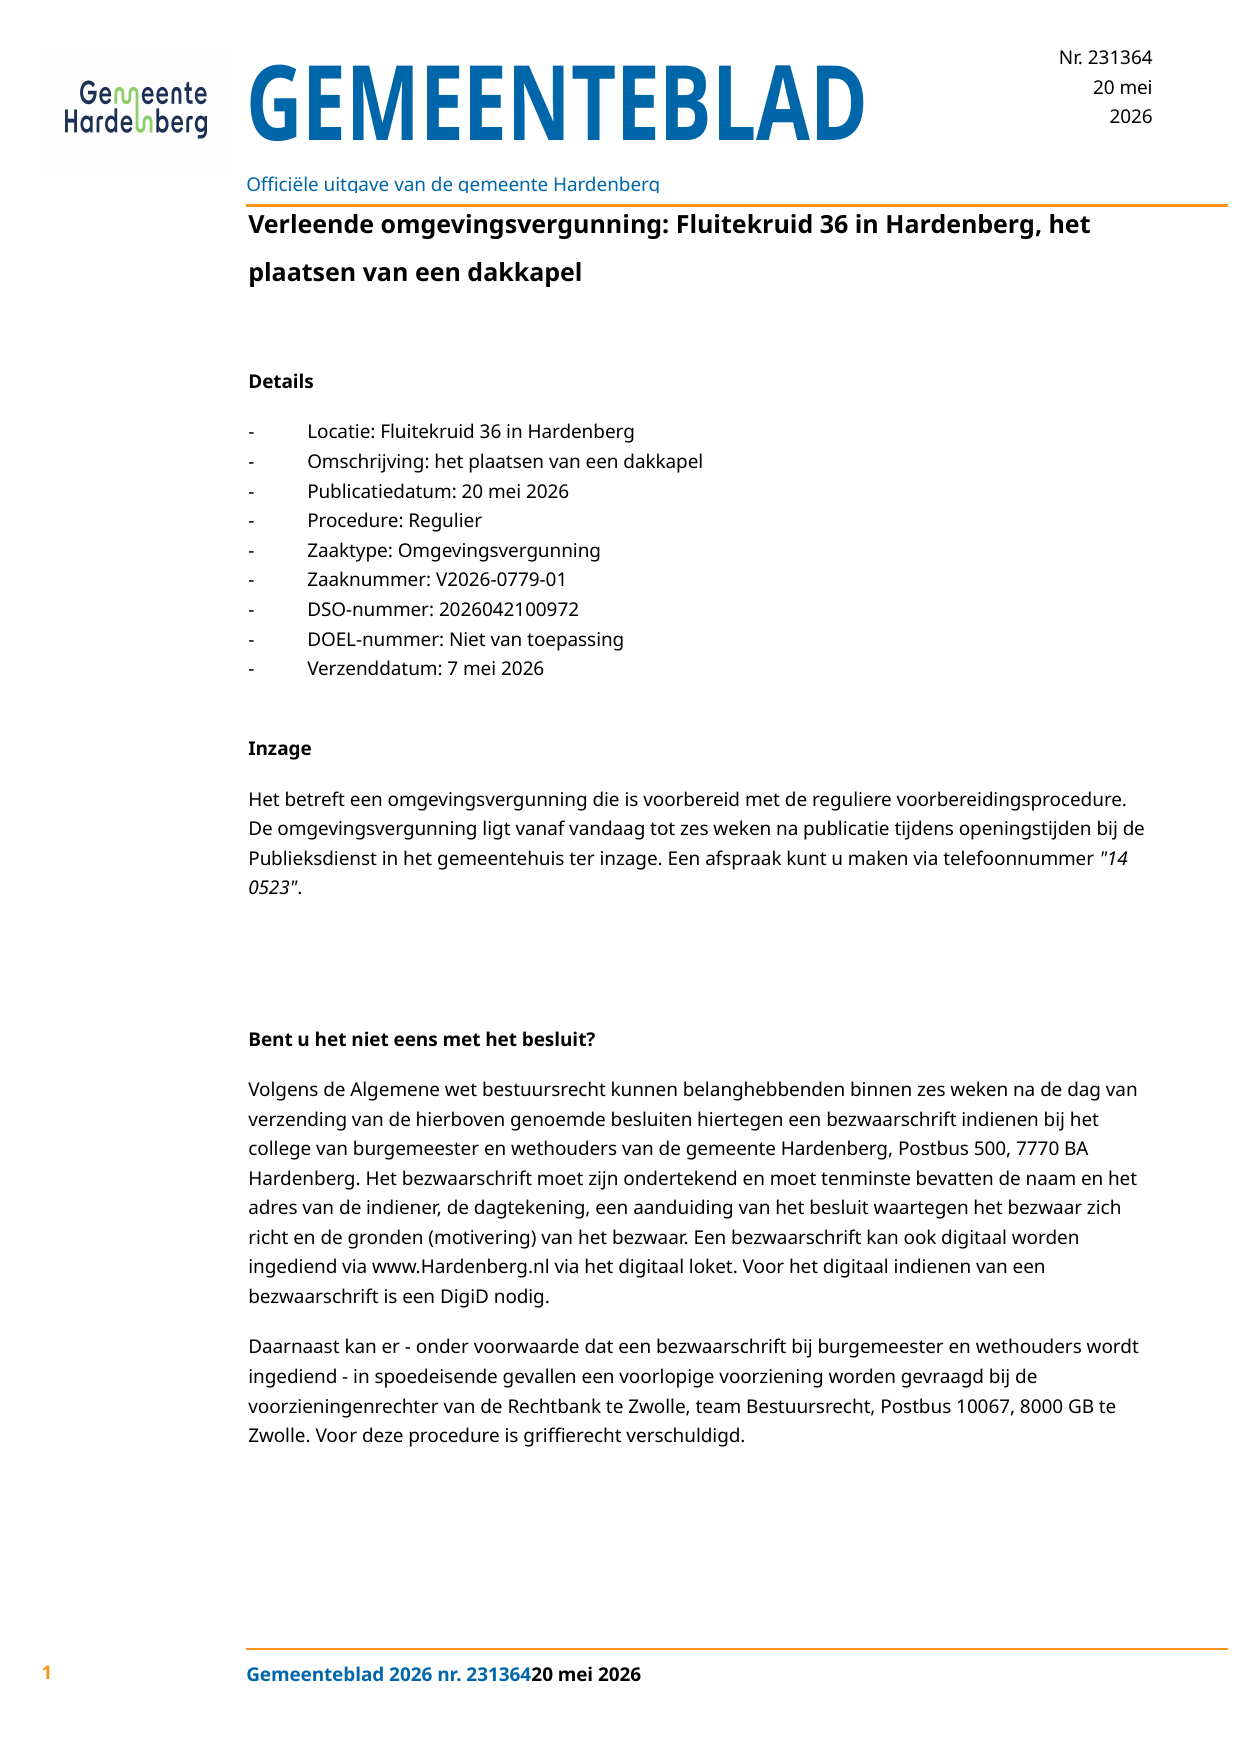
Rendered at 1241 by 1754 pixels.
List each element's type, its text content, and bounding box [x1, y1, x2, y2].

list Zaaknummer: V2026-0779-01 [248, 567, 1152, 592]
list Locatie: Fluitekruid 36 in Hardenberg [248, 419, 1152, 444]
list Publicatiedatum: 20 mei 2026 [248, 478, 1152, 504]
text Volgens de Algemene wet bestuursrecht kunnen belanghebbenden binnen zes weken na de dag van verzending van de hierboven genoemde besluiten hiertegen een bezwaarschrift indienen bij het college van burgemeester en wethouders van de gemeente Hardenberg, Postbus 500, 7770 BA Hardenberg. Het bezwaarschrift moet zijn ondertekend en moet tenminste bevatten de naam en het adres van de indiener, de dagtekening, een aanduiding van het besluit waartegen het bezwaar zich richt en de gronden (motivering) van het bezwaar. Een bezwaarschrift kan ook digitaal worden ingediend via www.Hardenberg.nl via het digitaal loket. Voor het digitaal indienen van een bezwaarschrift is een DigiD nodig. [248, 1076, 1152, 1309]
text Daarnaast kan er - onder voorwaarde dat een bezwaarschrift bij burgemeester en wethouders wordt ingediend - in spoedeisende gevallen een voorlopige voorziening worden gevraagd bij de voorzieningenrechter van de Rechtbank te Zwolle, team Bestuursrecht, Postbus 10067, 8000 GB te Zwolle. Voor deze procedure is griffierecht verschuldigd. [248, 1334, 1152, 1448]
list DSO-nummer: 2026042100972 [248, 596, 1152, 622]
list Zaaktype: Omgevingsvergunning [248, 537, 1152, 563]
list Verzenddatum: 7 mei 2026 [248, 655, 1152, 681]
text Verleende omgevingsvergunning: Fluitekruid 36 in Hardenberg, het plaatsen van een dakkapel [248, 207, 1152, 288]
text Details [248, 368, 1152, 394]
picture [41, 47, 231, 172]
text Bent u het niet eens met het besluit? [248, 1026, 1152, 1052]
text Inzage [248, 735, 1152, 761]
text Het betreft een omgevingsvergunning die is voorbereid met de reguliere voorbereidingsprocedure. De omgevingsvergunning ligt vanaf vandaag tot zes weken na publicatie tijdens openingstijden bij de Publieksdienst in het gemeentehuis ter inzage. Een afspraak kunt u maken via telefoonnummer "14 0523". [248, 786, 1152, 900]
list Procedure: Regulier [248, 507, 1152, 533]
list Omschrijving: het plaatsen van een dakkapel [248, 448, 1152, 474]
list DOEL-nummer: Niet van toepassing [248, 626, 1152, 652]
